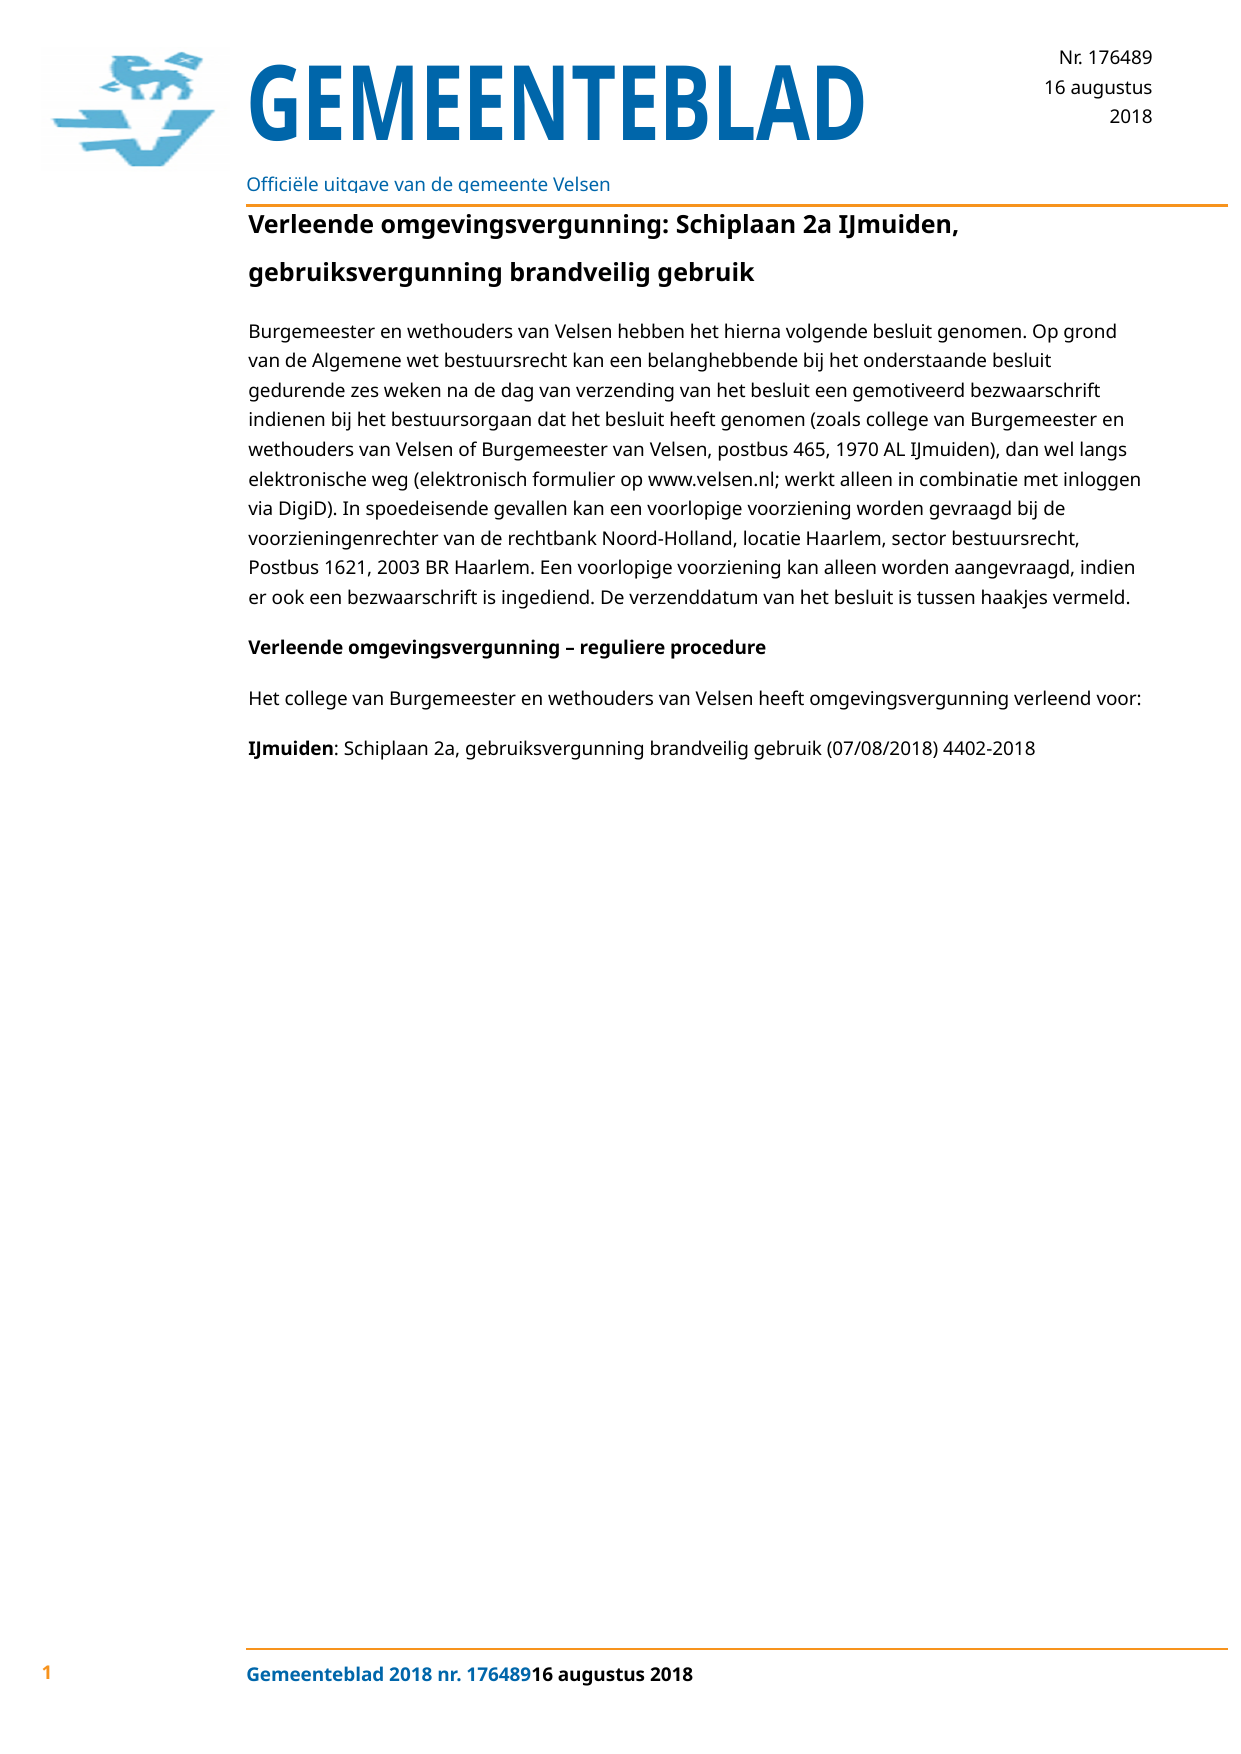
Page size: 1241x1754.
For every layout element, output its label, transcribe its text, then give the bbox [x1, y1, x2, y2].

text Verleende omgevingsvergunning – reguliere procedure [248, 634, 1152, 660]
text Burgemeester en wethouders van Velsen hebben het hierna volgende besluit genomen. Op grond van de Algemene wet bestuursrecht kan een belanghebbende bij het onderstaande besluit gedurende zes weken na de dag van verzending van het besluit een gemotiveerd bezwaarschrift indienen bij het bestuursorgaan dat het besluit heeft genomen (zoals college van Burgemeester en wethouders van Velsen of Burgemeester van Velsen, postbus 465, 1970 AL IJmuiden), dan wel langs elektronische weg (elektronisch formulier op www.velsen.nl; werkt alleen in combinatie met inloggen via DigiD). In spoedeisende gevallen kan een voorlopige voorziening worden gevraagd bij de voorzieningenrechter van de rechtbank Noord-Holland, locatie Haarlem, sector bestuursrecht, Postbus 1621, 2003 BR Haarlem. Een voorlopige voorziening kan alleen worden aangevraagd, indien er ook een bezwaarschrift is ingediend. De verzenddatum van het besluit is tussen haakjes vermeld. [248, 318, 1152, 610]
text Verleende omgevingsvergunning: Schiplaan 2a IJmuiden, gebruiksvergunning brandveilig gebruik [248, 207, 1152, 288]
text Het college van Burgemeester en wethouders van Velsen heeft omgevingsvergunning verleend voor: [248, 685, 1152, 711]
picture [41, 47, 231, 172]
text IJmuiden: Schiplaan 2a, gebruiksvergunning brandveilig gebruik (07/08/2018) 4402-2018 [248, 735, 1152, 761]
